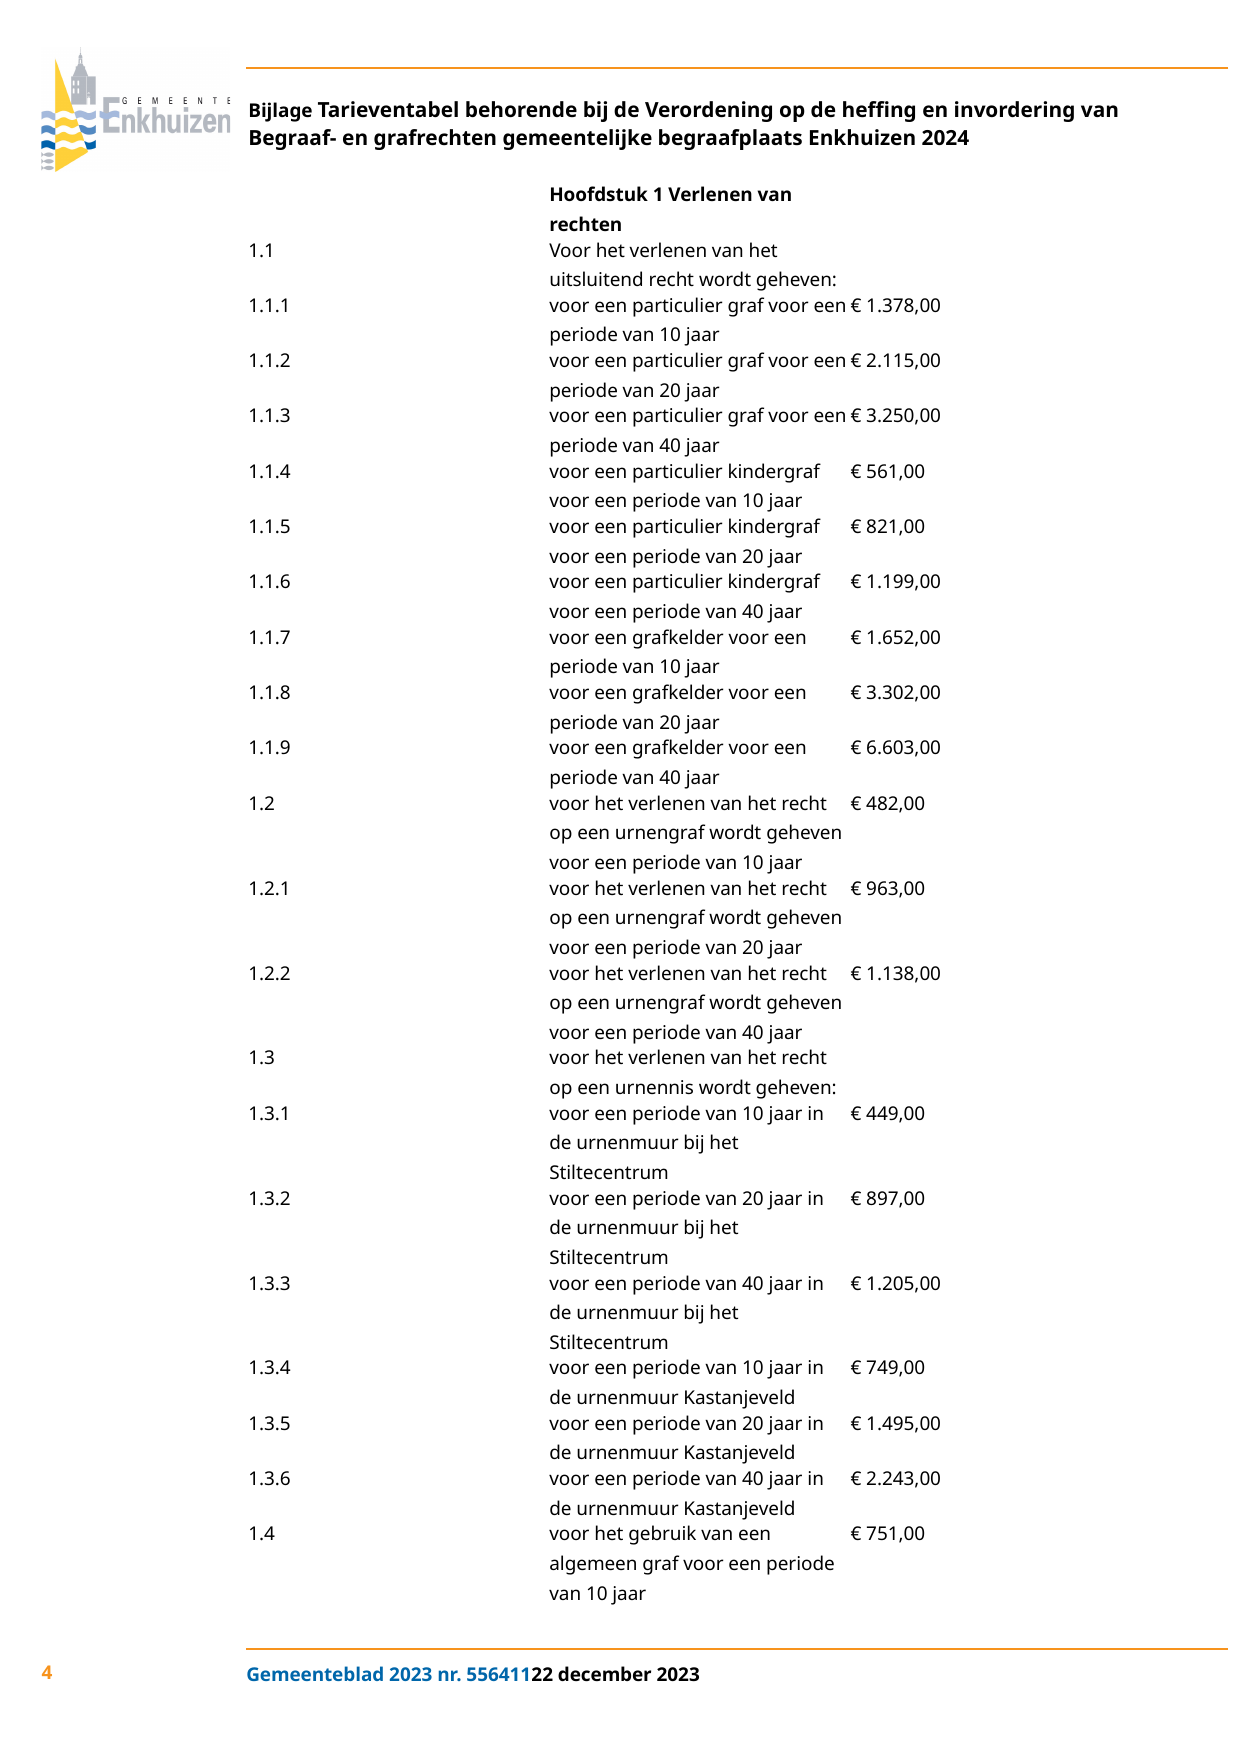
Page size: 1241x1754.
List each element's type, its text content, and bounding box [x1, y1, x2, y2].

table_cell 1.1.1 [248, 292, 549, 347]
table_cell € 1.138,00 [850, 960, 1152, 1044]
table_cell 1.3.1 [248, 1100, 549, 1185]
table_cell € 482,00 [850, 790, 1152, 875]
table_cell voor een particulier graf voor een periode van 20 jaar [549, 348, 850, 403]
table_cell € 1.199,00 [850, 569, 1152, 624]
table_cell Voor het verlenen van het uitsluitend recht wordt geheven: [549, 237, 850, 292]
table_cell 1.3.3 [248, 1270, 549, 1354]
table_cell voor een periode van 20 jaar in de urnenmuur Kastanjeveld [549, 1410, 850, 1465]
table_cell voor een periode van 10 jaar in de urnenmuur bij het Stiltecentrum [549, 1100, 850, 1185]
table_cell 1.3.6 [248, 1465, 549, 1521]
table_cell € 1.205,00 [850, 1270, 1152, 1354]
table_cell voor een particulier kindergraf voor een periode van 40 jaar [549, 569, 850, 624]
table_cell 1.3 [248, 1045, 549, 1100]
table_cell voor het verlenen van het recht op een urnengraf wordt geheven voor een periode van 10 jaar [549, 790, 850, 875]
table_cell voor een particulier graf voor een periode van 40 jaar [549, 403, 850, 458]
table_cell voor een particulier kindergraf voor een periode van 20 jaar [549, 513, 850, 569]
table_cell voor een periode van 40 jaar in de urnenmuur bij het Stiltecentrum [549, 1270, 850, 1354]
table_cell € 449,00 [850, 1100, 1152, 1185]
table_cell voor een grafkelder voor een periode van 20 jaar [549, 679, 850, 734]
table_cell € 2.243,00 [850, 1465, 1152, 1521]
table_cell € 821,00 [850, 513, 1152, 569]
table_cell € 561,00 [850, 458, 1152, 513]
table_cell 1.1.7 [248, 624, 549, 679]
table_cell 1.1 [248, 237, 549, 292]
table_cell 1.1.5 [248, 513, 549, 569]
table_header [248, 181, 549, 237]
table_cell 1.4 [248, 1521, 549, 1605]
table_cell 1.1.2 [248, 348, 549, 403]
table_cell € 1.652,00 [850, 624, 1152, 679]
table_cell 1.1.4 [248, 458, 549, 513]
table_cell voor een periode van 10 jaar in de urnenmuur Kastanjeveld [549, 1355, 850, 1410]
table_cell voor het verlenen van het recht op een urnengraf wordt geheven voor een periode van 40 jaar [549, 960, 850, 1044]
table_cell € 963,00 [850, 875, 1152, 960]
picture [41, 47, 231, 172]
table_header [850, 181, 1152, 237]
table_cell € 1.378,00 [850, 292, 1152, 347]
table_cell voor een grafkelder voor een periode van 10 jaar [549, 624, 850, 679]
table_cell 1.1.9 [248, 735, 549, 790]
table_cell [850, 1045, 1152, 1100]
table_cell 1.1.8 [248, 679, 549, 734]
table_cell voor een grafkelder voor een periode van 40 jaar [549, 735, 850, 790]
table_cell voor een periode van 20 jaar in de urnenmuur bij het Stiltecentrum [549, 1185, 850, 1270]
table_cell 1.3.4 [248, 1355, 549, 1410]
table_cell 1.2.1 [248, 875, 549, 960]
table_cell € 2.115,00 [850, 348, 1152, 403]
table_cell voor het verlenen van het recht op een urnennis wordt geheven: [549, 1045, 850, 1100]
table_cell € 3.250,00 [850, 403, 1152, 458]
table_cell 1.2 [248, 790, 549, 875]
table_cell voor een periode van 40 jaar in de urnenmuur Kastanjeveld [549, 1465, 850, 1521]
table_cell voor het gebruik van een algemeen graf voor een periode van 10 jaar [549, 1521, 850, 1605]
table_cell € 6.603,00 [850, 735, 1152, 790]
table_cell voor een particulier graf voor een periode van 10 jaar [549, 292, 850, 347]
table_cell € 749,00 [850, 1355, 1152, 1410]
table_cell 1.3.2 [248, 1185, 549, 1270]
table_cell € 751,00 [850, 1521, 1152, 1605]
table_cell 1.2.2 [248, 960, 549, 1044]
table_cell 1.1.6 [248, 569, 549, 624]
table_cell 1.1.3 [248, 403, 549, 458]
table_cell € 897,00 [850, 1185, 1152, 1270]
table_header Hoofdstuk 1 Verlenen van rechten [549, 181, 850, 237]
text Bijlage Tarieventabel behorende bij de Verordening op de heffing en invordering van Begraaf- en grafrechten gemeentelijke begraafplaats Enkhuizen 2024 [248, 95, 1152, 152]
table_cell 1.3.5 [248, 1410, 549, 1465]
table_cell voor het verlenen van het recht op een urnengraf wordt geheven voor een periode van 20 jaar [549, 875, 850, 960]
table_cell € 3.302,00 [850, 679, 1152, 734]
table_cell voor een particulier kindergraf voor een periode van 10 jaar [549, 458, 850, 513]
table_cell [850, 237, 1152, 292]
table_cell € 1.495,00 [850, 1410, 1152, 1465]
